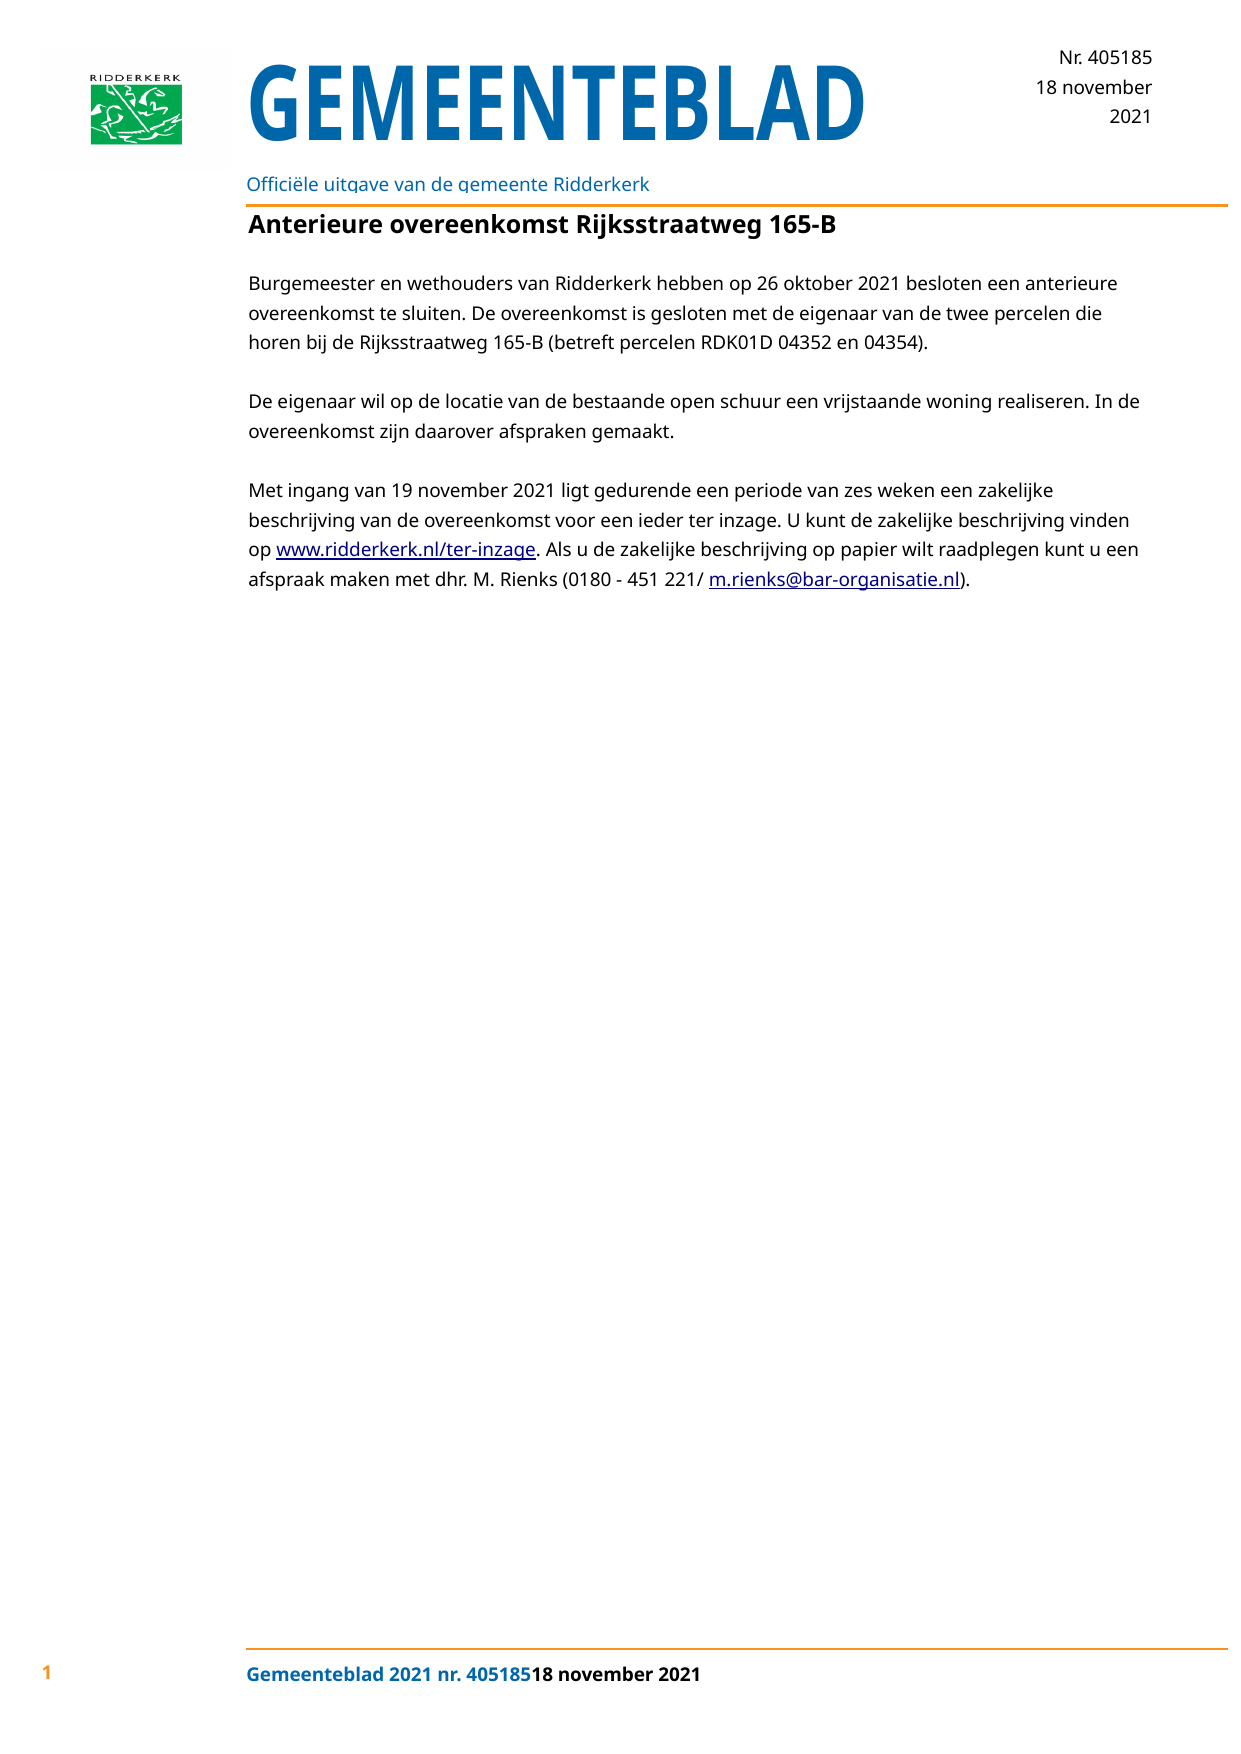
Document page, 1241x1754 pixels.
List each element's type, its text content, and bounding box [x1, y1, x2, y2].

text Anterieure overeenkomst Rijksstraatweg 165-B [248, 207, 1152, 241]
picture [41, 47, 231, 172]
text Burgemeester en wethouders van Ridderkerk hebben op 26 oktober 2021 besloten een anterieure overeenkomst te sluiten. De overeenkomst is gesloten met de eigenaar van de twee percelen die horen bij de Rijksstraatweg 165-B (betreft percelen RDK01D 04352 en 04354). [248, 270, 1152, 355]
text Met ingang van 19 november 2021 ligt gedurende een periode van zes weken een zakelijke beschrijving van de overeenkomst voor een ieder ter inzage. U kunt de zakelijke beschrijving vinden op www.ridderkerk.nl/ter-inzage. Als u de zakelijke beschrijving op papier wilt raadplegen kunt u een afspraak maken met dhr. M. Rienks (0180 - 451 221/ m.rienks@bar-organisatie.nl). [248, 477, 1152, 592]
text De eigenaar wil op de locatie van de bestaande open schuur een vrijstaande woning realiseren. In de overeenkomst zijn daarover afspraken gemaakt. [248, 389, 1152, 444]
